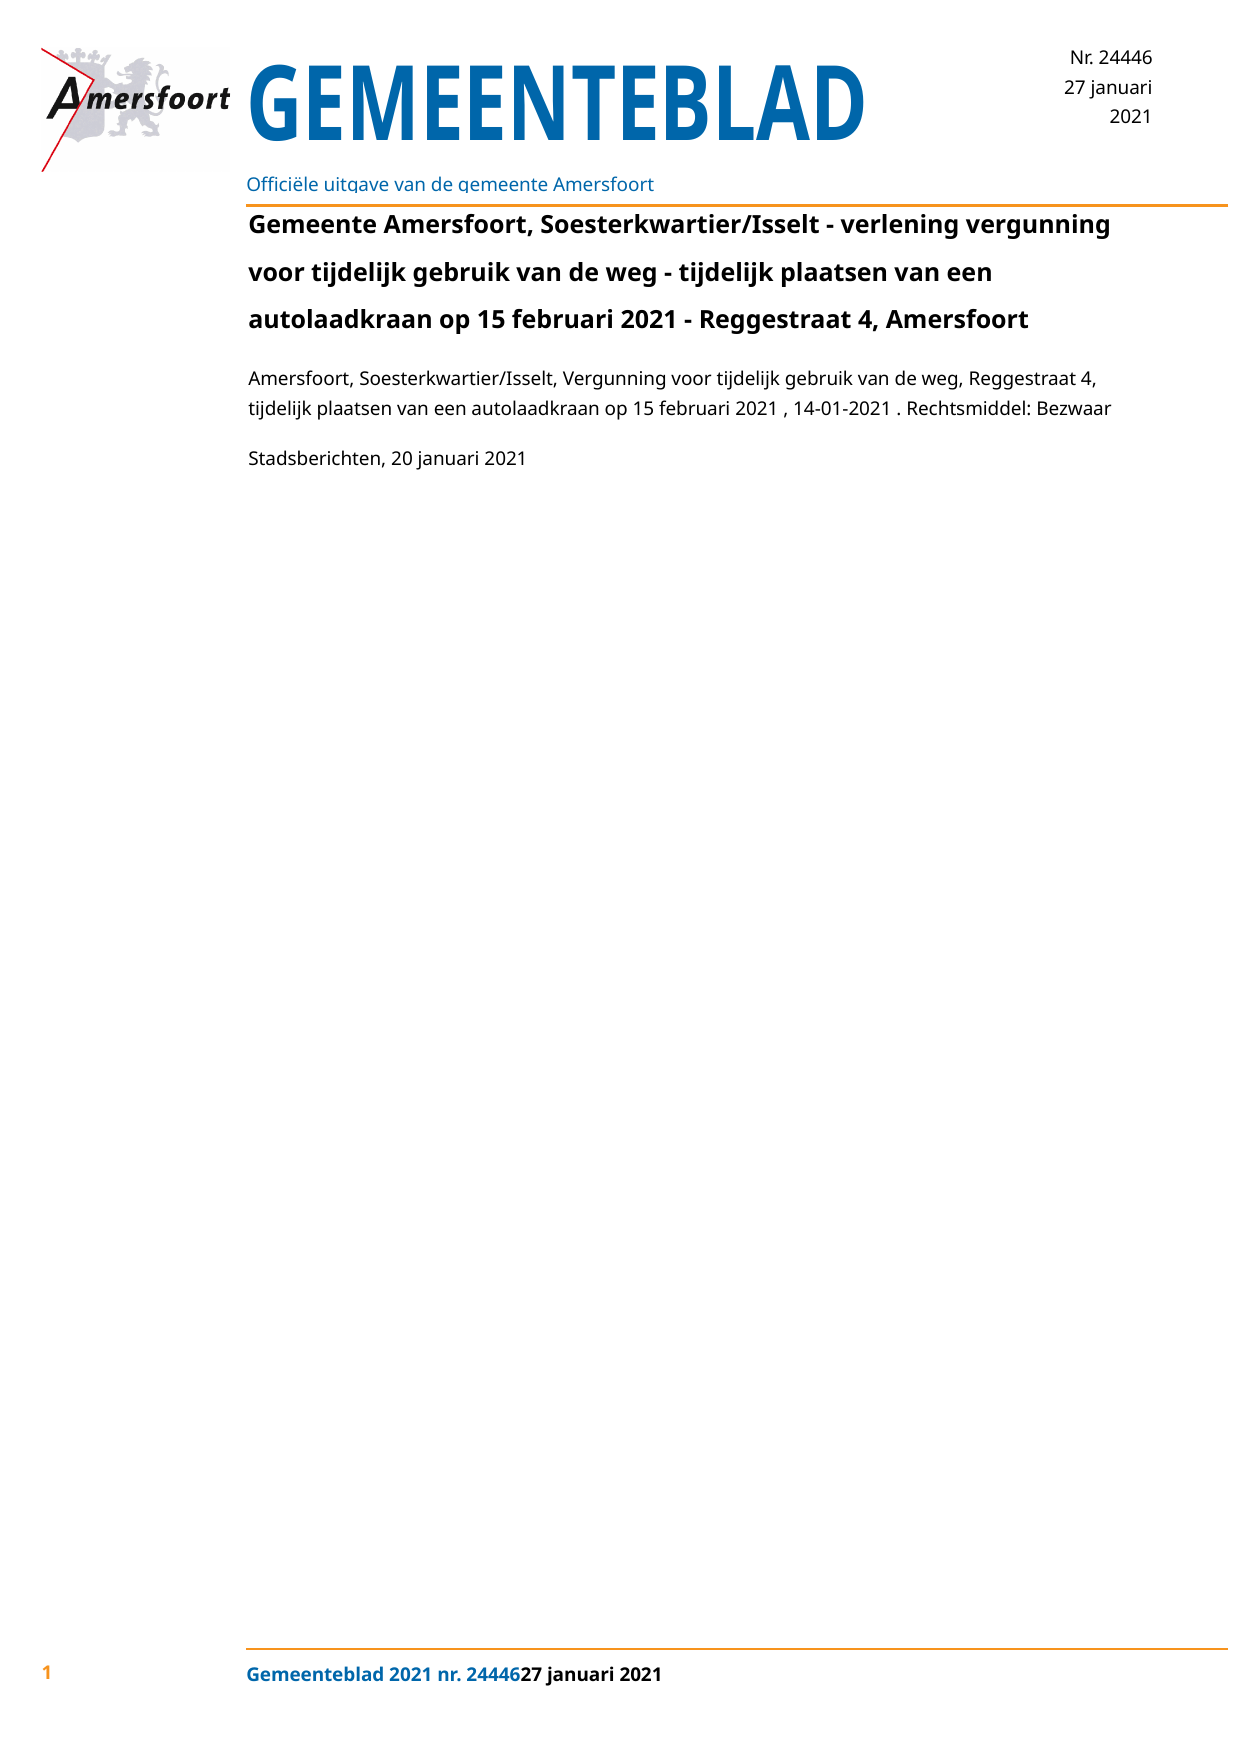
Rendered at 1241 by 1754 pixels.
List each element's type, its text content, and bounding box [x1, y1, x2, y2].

picture [41, 47, 231, 172]
text Stadsberichten, 20 januari 2021 [248, 446, 1152, 471]
text Amersfoort, Soesterkwartier/Isselt, Vergunning voor tijdelijk gebruik van de weg, Reggestraat 4, tijdelijk plaatsen van een autolaadkraan op 15 februari 2021 , 14-01-2021 . Rechtsmiddel: Bezwaar [248, 366, 1152, 421]
text Gemeente Amersfoort, Soesterkwartier/Isselt - verlening vergunning voor tijdelijk gebruik van de weg - tijdelijk plaatsen van een autolaadkraan op 15 februari 2021 - Reggestraat 4, Amersfoort [248, 207, 1152, 336]
